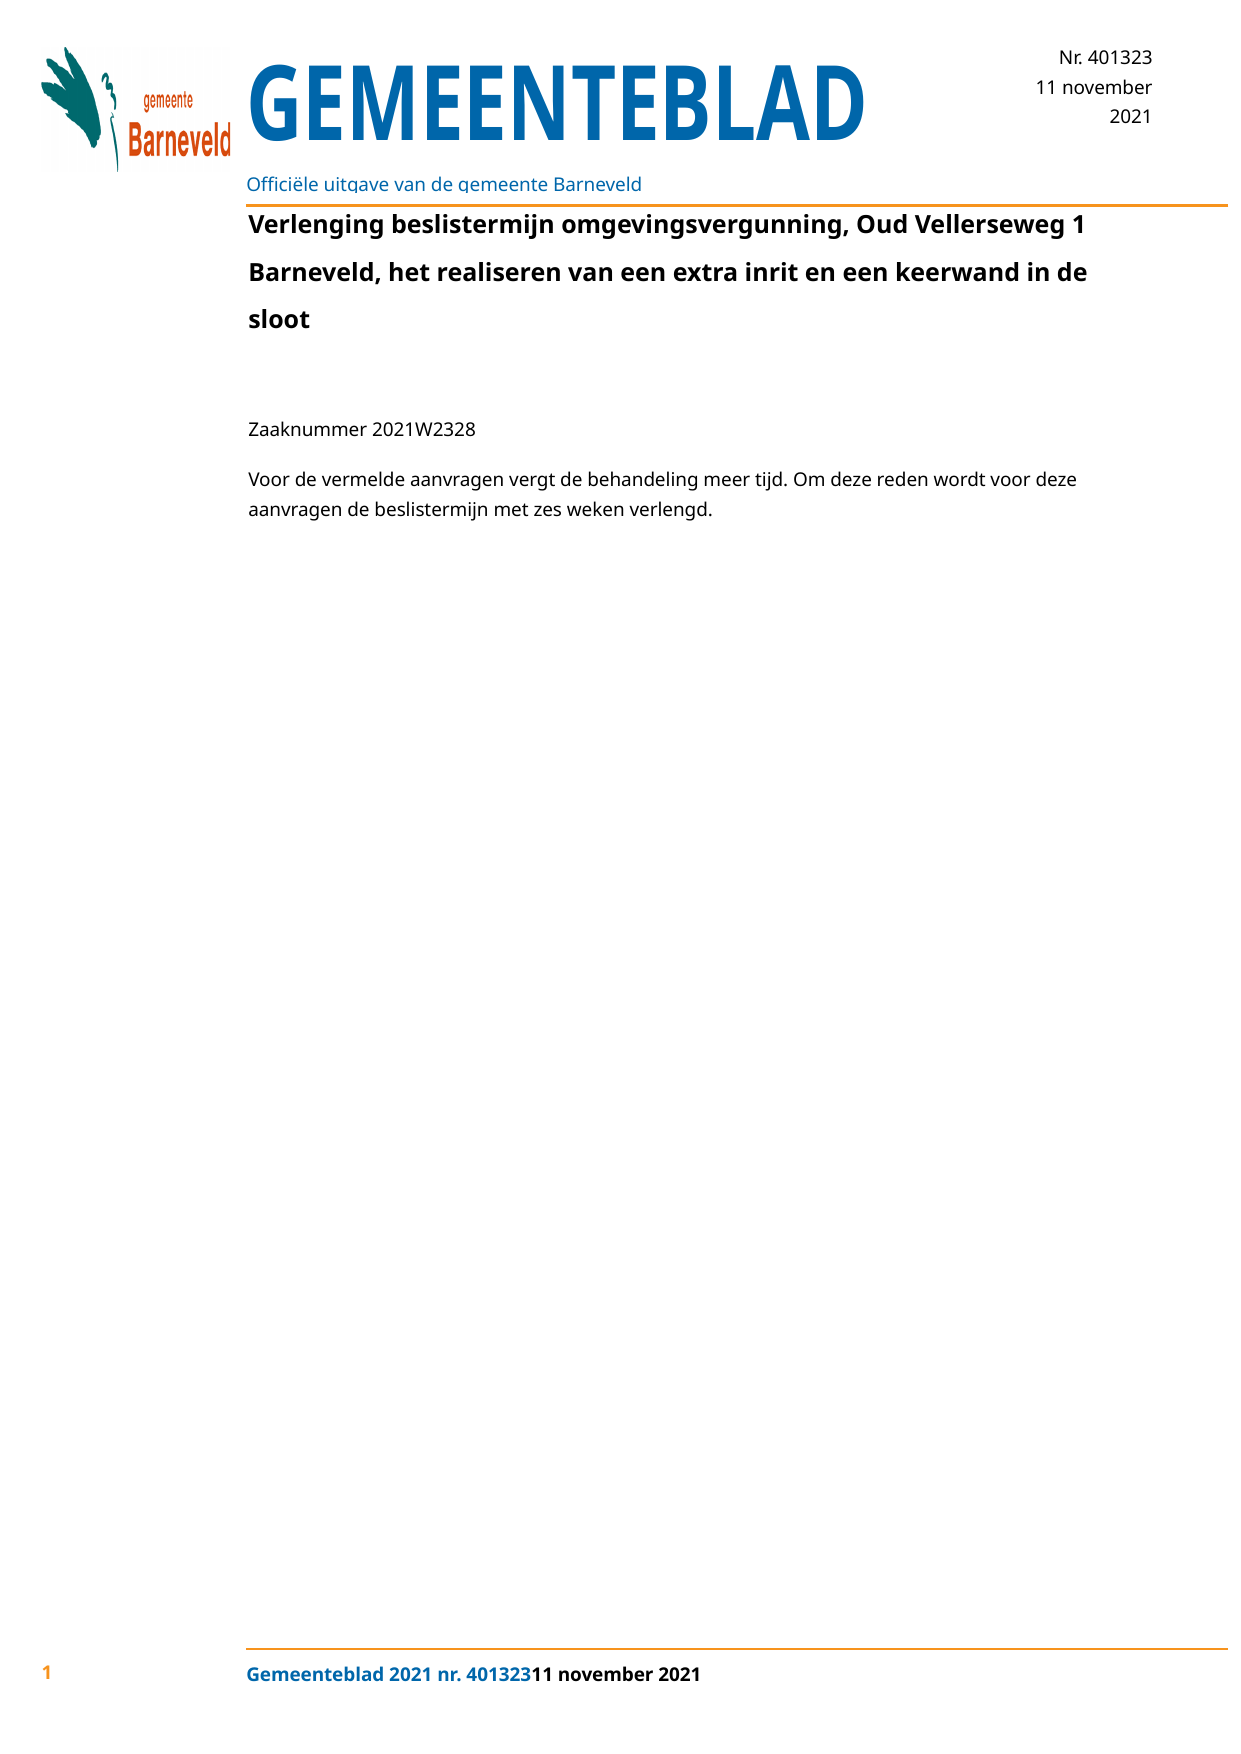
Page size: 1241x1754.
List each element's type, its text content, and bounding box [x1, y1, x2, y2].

picture [41, 47, 231, 172]
text Zaaknummer 2021W2328 [248, 416, 1152, 442]
text Voor de vermelde aanvragen vergt de behandeling meer tijd. Om deze reden wordt voor deze aanvragen de beslistermijn met zes weken verlengd. [248, 466, 1152, 522]
text Verlenging beslistermijn omgevingsvergunning, Oud Vellerseweg 1 Barneveld, het realiseren van een extra inrit en een keerwand in de sloot [248, 207, 1152, 336]
